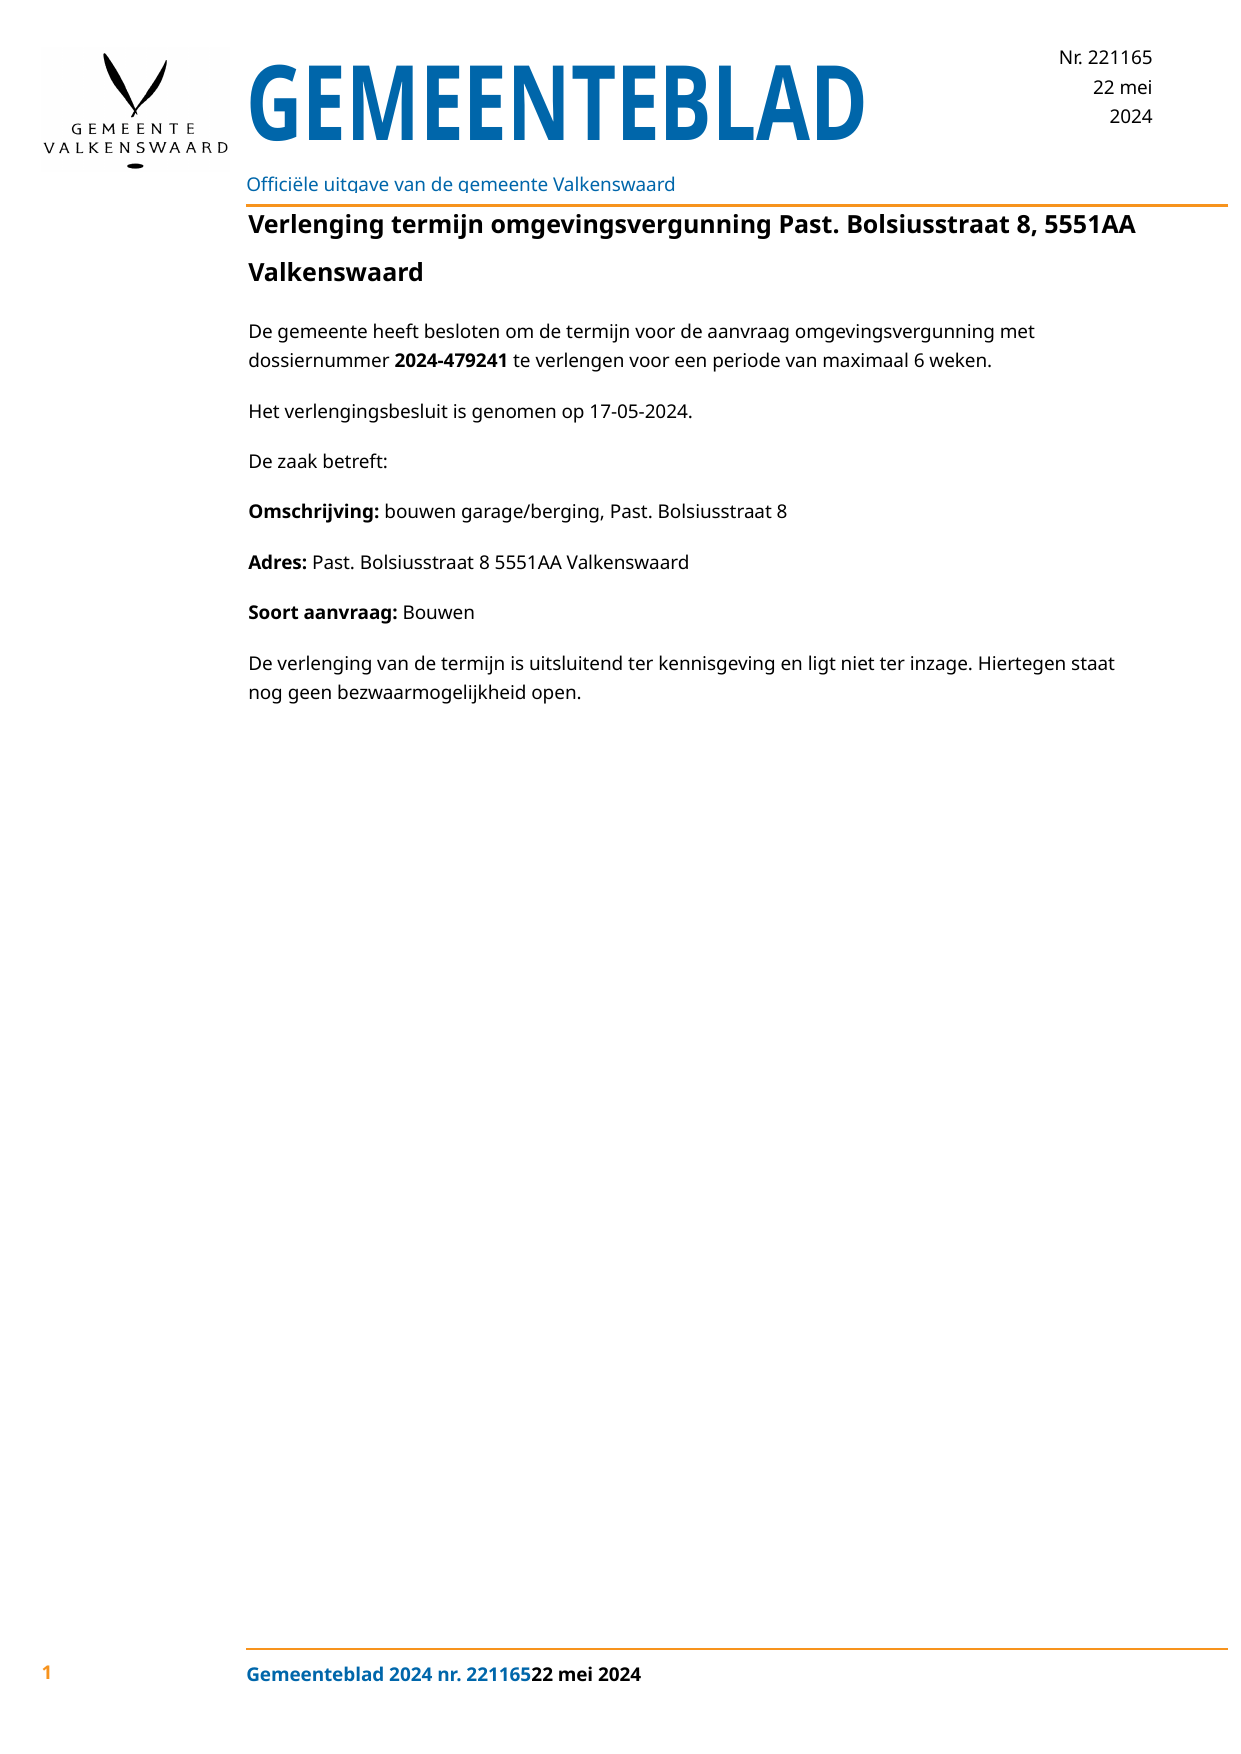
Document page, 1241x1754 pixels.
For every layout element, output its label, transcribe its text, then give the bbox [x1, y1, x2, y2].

picture [41, 47, 231, 172]
text De zaak betreft: [248, 448, 1152, 474]
text De gemeente heeft besloten om de termijn voor de aanvraag omgevingsvergunning met dossiernummer 2024-479241 te verlengen voor een periode van maximaal 6 weken. [248, 318, 1152, 373]
text Omschrijving: bouwen garage/berging, Past. Bolsiusstraat 8 [248, 499, 1152, 524]
text Soort aanvraag: Bouwen [248, 599, 1152, 625]
text De verlenging van de termijn is uitsluitend ter kennisgeving en ligt niet ter inzage. Hiertegen staat nog geen bezwaarmogelijkheid open. [248, 650, 1152, 705]
text Adres: Past. Bolsiusstraat 8 5551AA Valkenswaard [248, 549, 1152, 575]
text Verlenging termijn omgevingsvergunning Past. Bolsiusstraat 8, 5551AA Valkenswaard [248, 207, 1152, 288]
text Het verlengingsbesluit is genomen op 17-05-2024. [248, 398, 1152, 424]
